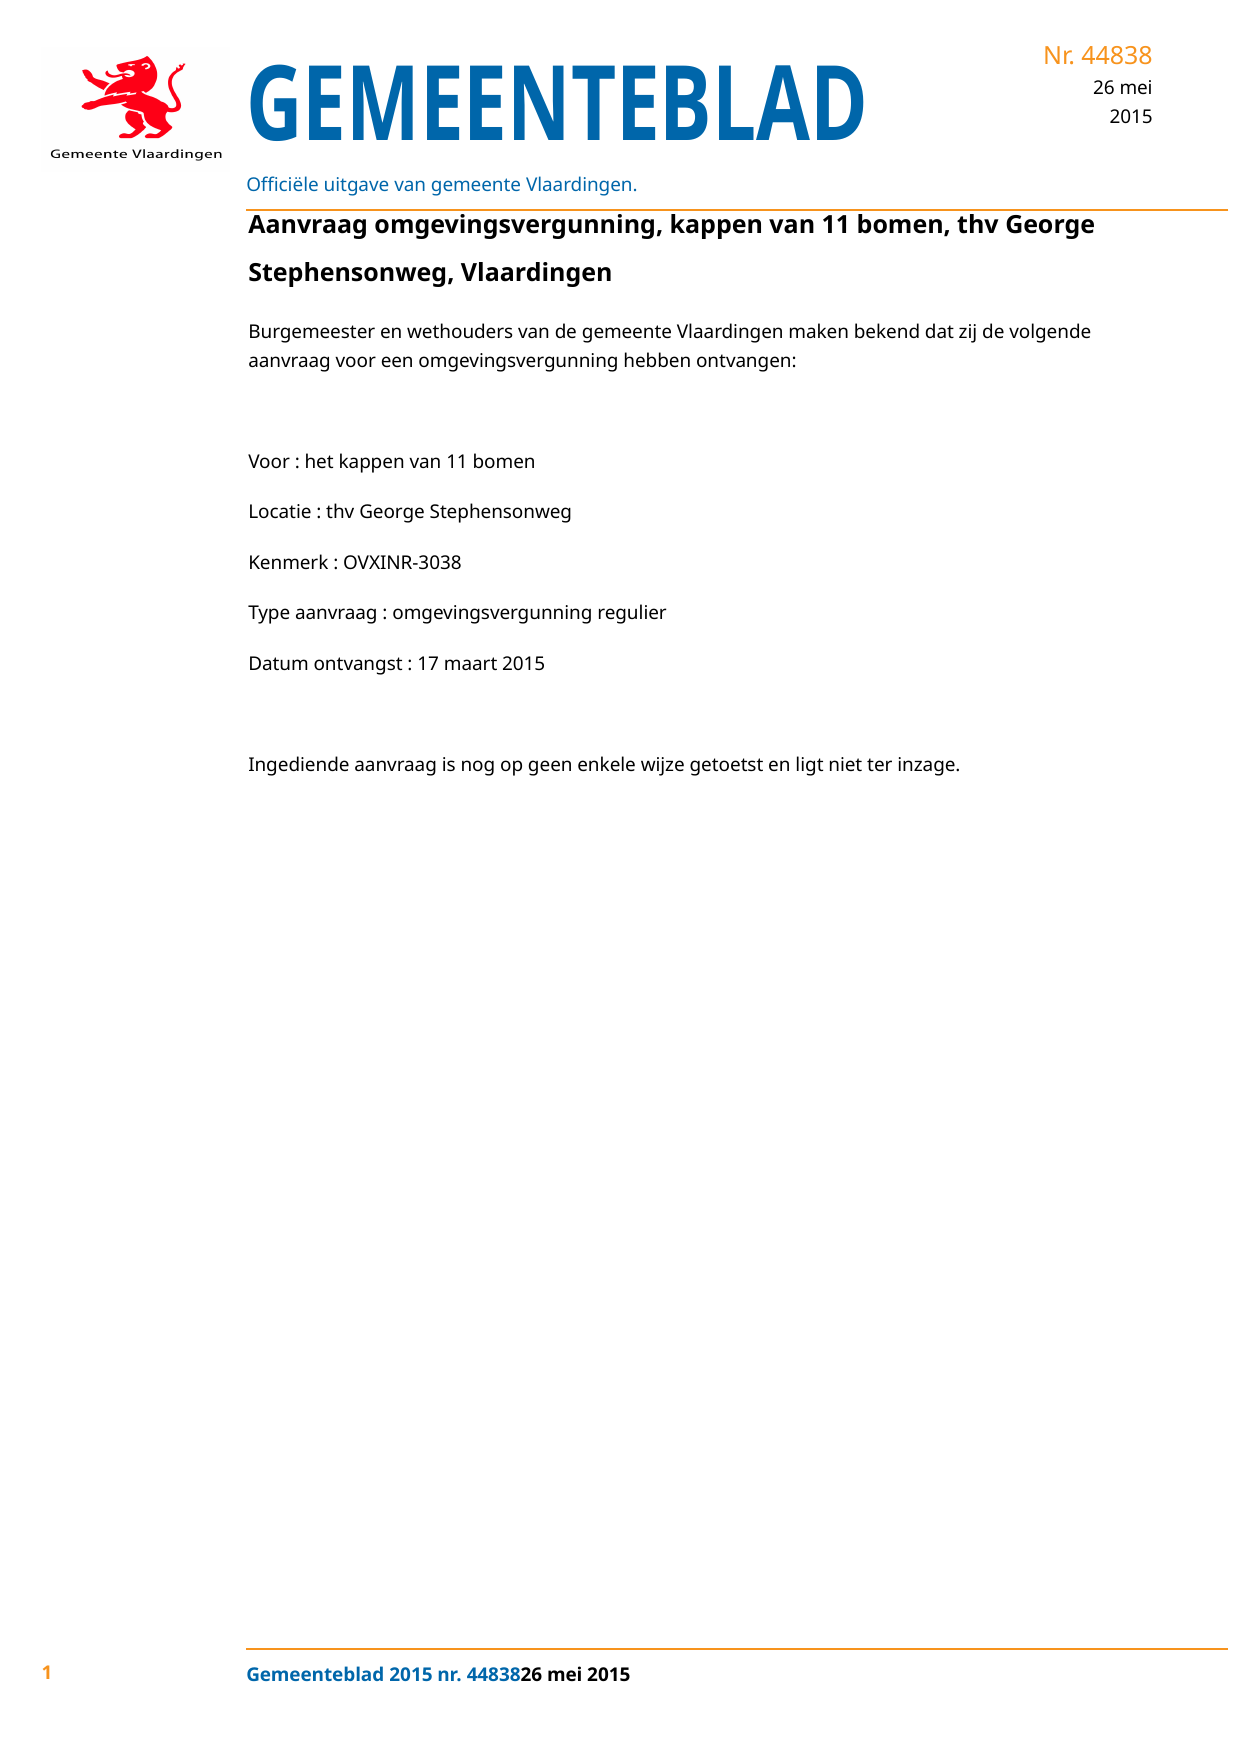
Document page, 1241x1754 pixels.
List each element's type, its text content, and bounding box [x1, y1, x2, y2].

text Kenmerk : OVXINR-3038 [248, 549, 1152, 575]
picture [41, 47, 231, 172]
text Burgemeester en wethouders van de gemeente Vlaardingen maken bekend dat zij de volgende aanvraag voor een omgevingsvergunning hebben ontvangen: [248, 318, 1152, 373]
text Datum ontvangst : 17 maart 2015 [248, 650, 1152, 676]
text Aanvraag omgevingsvergunning, kappen van 11 bomen, thv George Stephensonweg, Vlaardingen [248, 211, 1152, 288]
text Voor : het kappen van 11 bomen [248, 448, 1152, 474]
text Ingediende aanvraag is nog op geen enkele wijze getoetst en ligt niet ter inzage. [248, 751, 1152, 777]
text Locatie : thv George Stephensonweg [248, 499, 1152, 524]
text Type aanvraag : omgevingsvergunning regulier [248, 599, 1152, 625]
